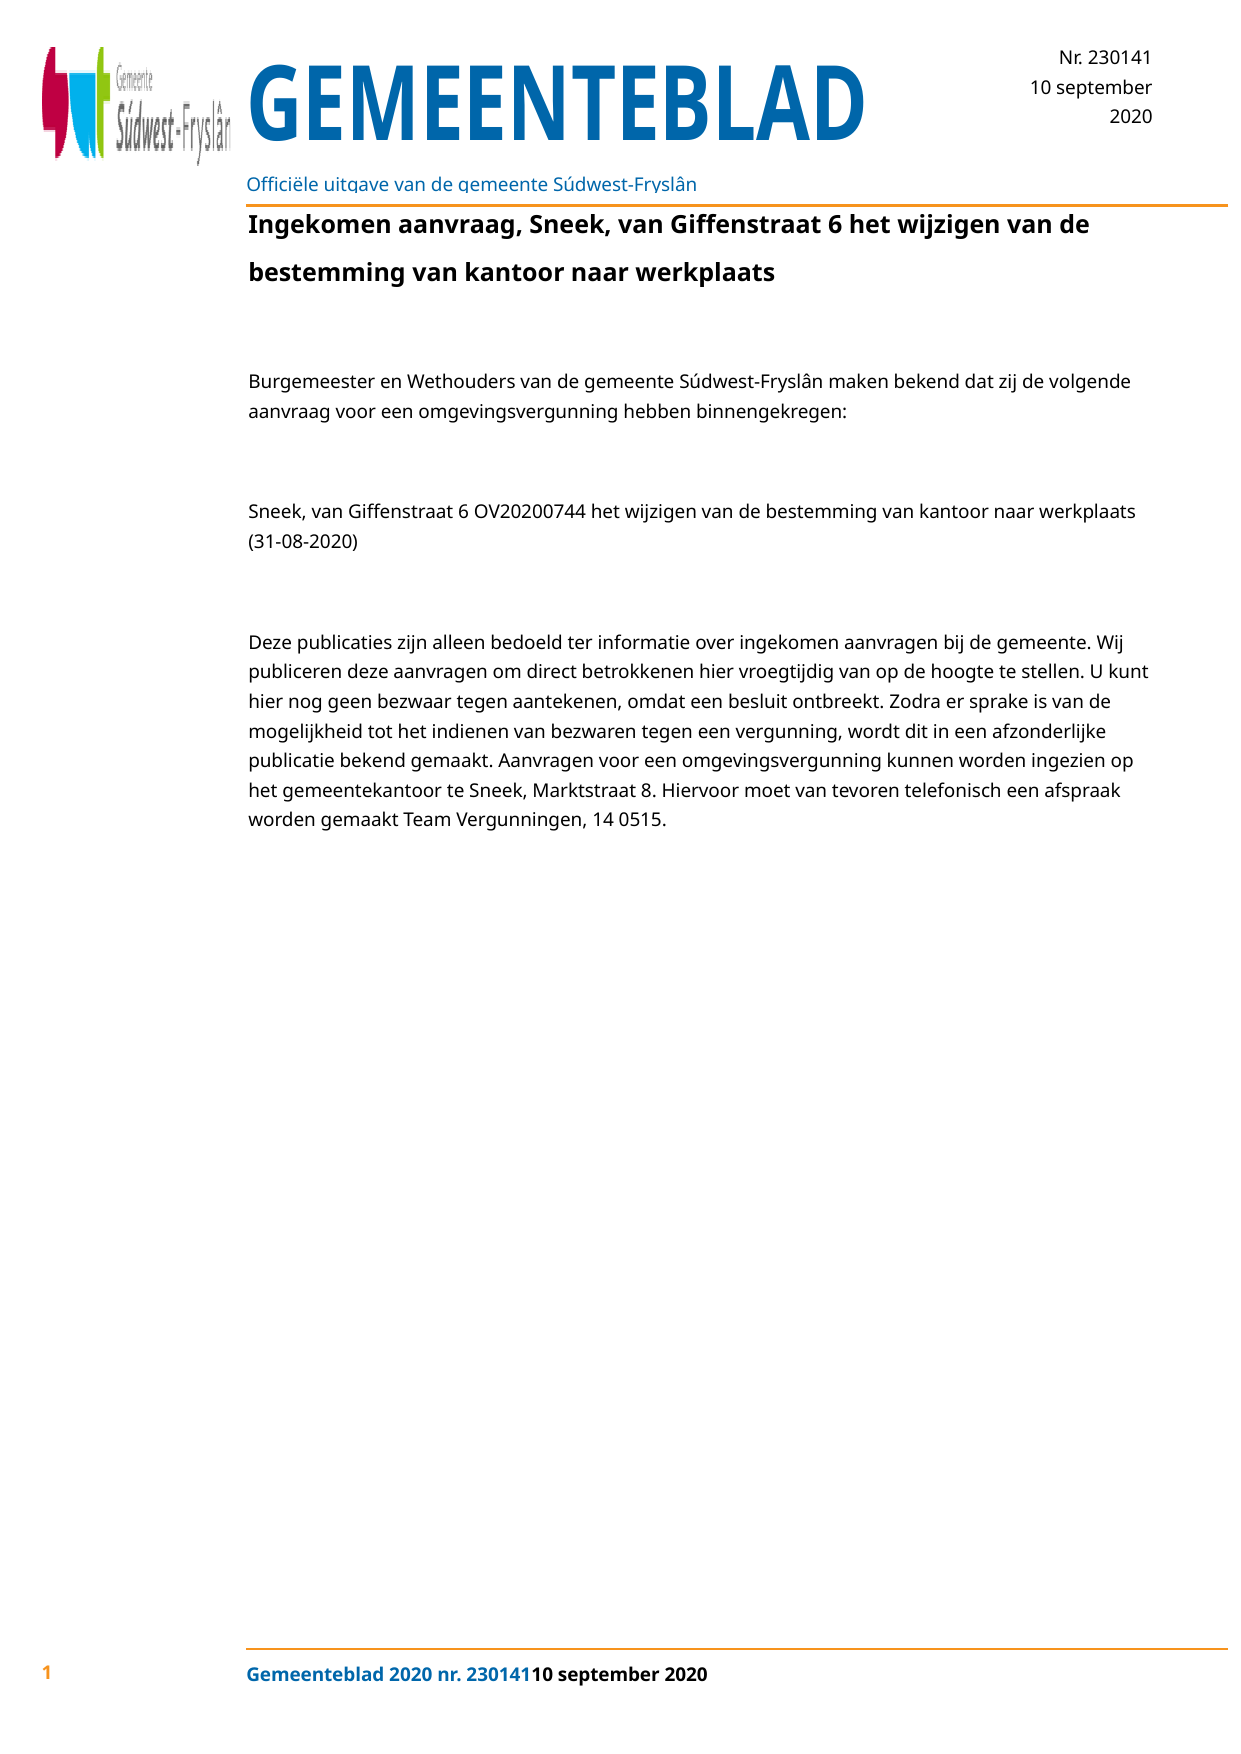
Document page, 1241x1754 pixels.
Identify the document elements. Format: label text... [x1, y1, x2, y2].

text Sneek, van Giffenstraat 6 OV20200744 het wijzigen van de bestemming van kantoor naar werkplaats (31-08-2020) [248, 499, 1152, 554]
text Ingekomen aanvraag, Sneek, van Giffenstraat 6 het wijzigen van de bestemming van kantoor naar werkplaats [248, 207, 1152, 288]
text Deze publicaties zijn alleen bedoeld ter informatie over ingekomen aanvragen bij de gemeente. Wij publiceren deze aanvragen om direct betrokkenen hier vroegtijdig van op de hoogte te stellen. U kunt hier nog geen bezwaar tegen aantekenen, omdat een besluit ontbreekt. Zodra er sprake is van de mogelijkheid tot het indienen van bezwaren tegen een vergunning, wordt dit in een afzonderlijke publicatie bekend gemaakt. Aanvragen voor een omgevingsvergunning kunnen worden ingezien op het gemeentekantoor te Sneek, Marktstraat 8. Hiervoor moet van tevoren telefonisch een afspraak worden gemaakt Team Vergunningen, 14 0515. [248, 629, 1152, 832]
picture [41, 47, 231, 172]
text Burgemeester en Wethouders van de gemeente Súdwest-Fryslân maken bekend dat zij de volgende aanvraag voor een omgevingsvergunning hebben binnengekregen: [248, 368, 1152, 424]
